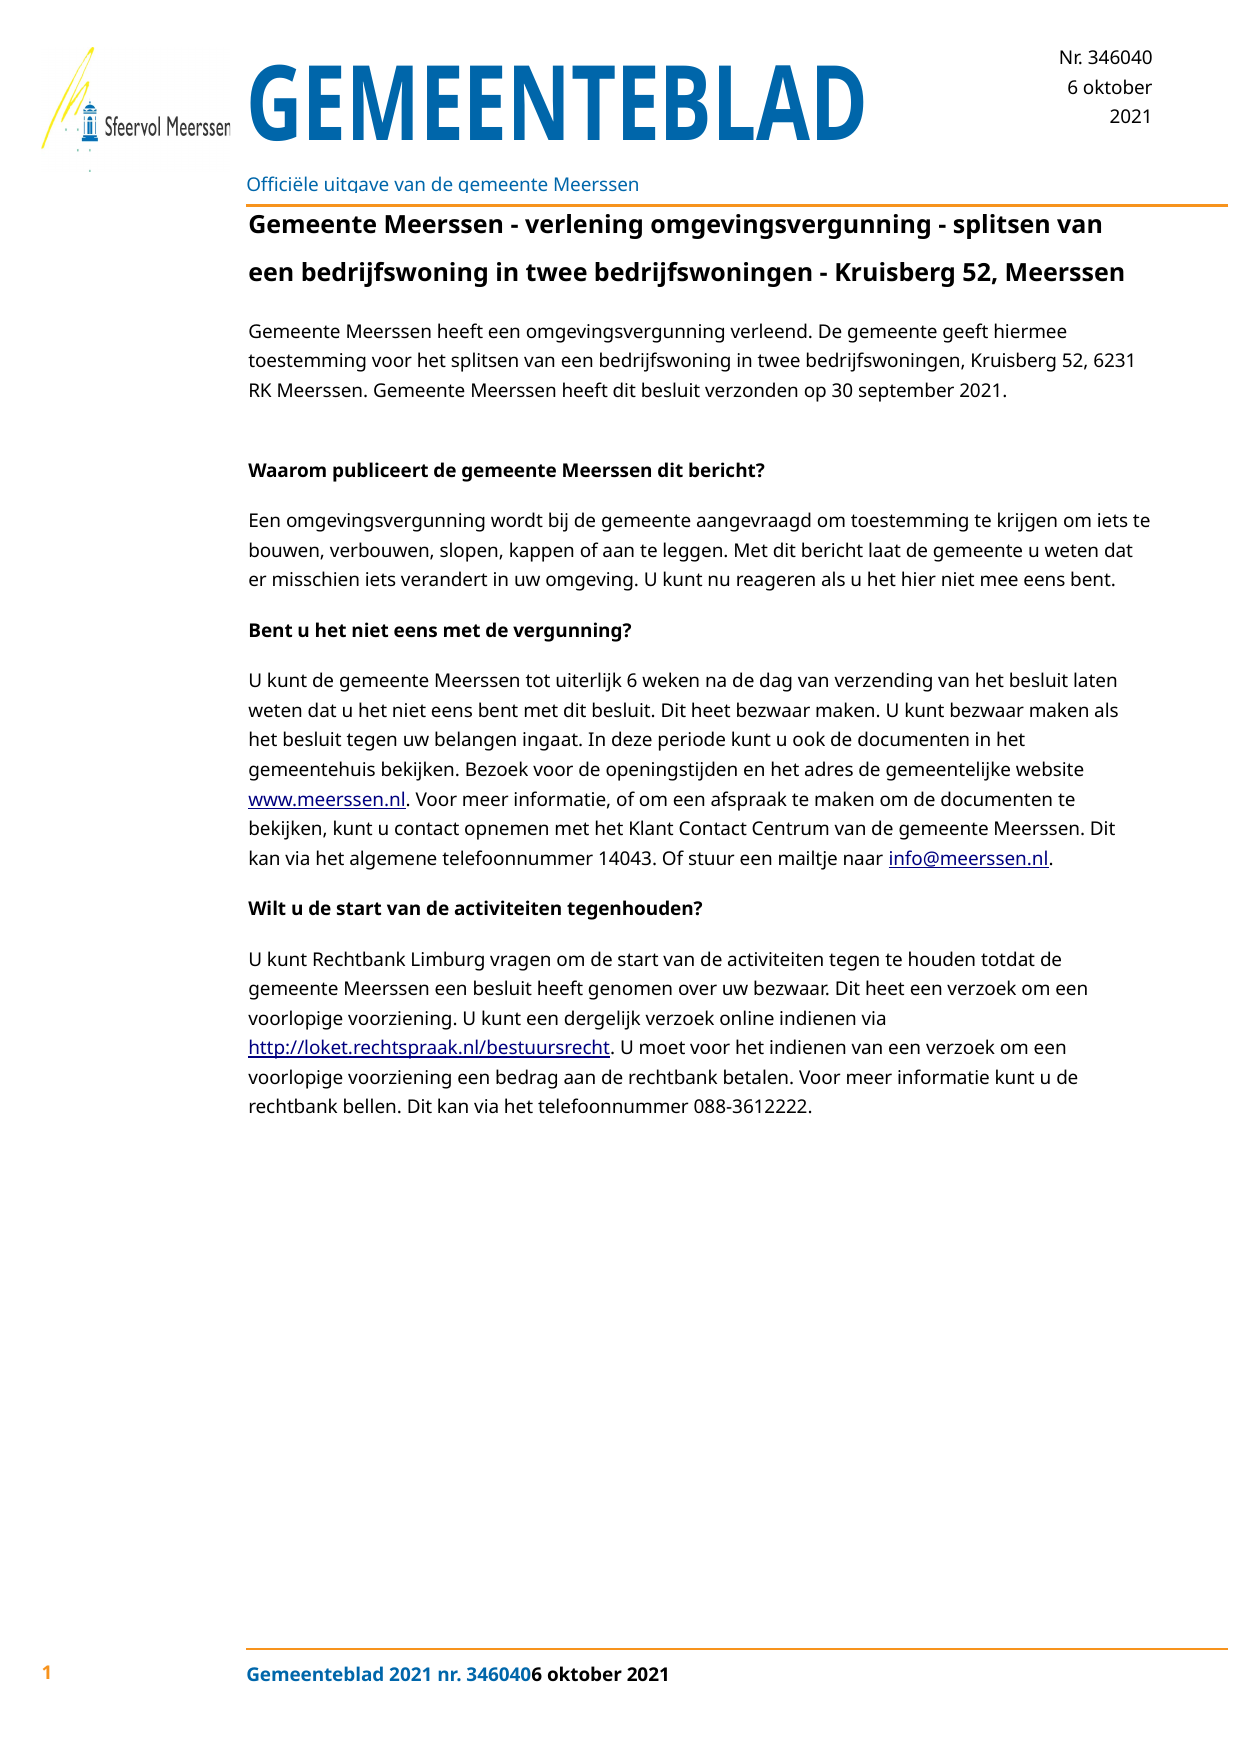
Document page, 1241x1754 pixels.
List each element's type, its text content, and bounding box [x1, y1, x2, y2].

text Waarom publiceert de gemeente Meerssen dit bericht? [248, 457, 1152, 483]
text Gemeente Meerssen heeft een omgevingsvergunning verleend. De gemeente geeft hiermee toestemming voor het splitsen van een bedrijfswoning in twee bedrijfswoningen, Kruisberg 52, 6231 RK Meerssen. Gemeente Meerssen heeft dit besluit verzonden op 30 september 2021. [248, 318, 1152, 403]
picture [41, 47, 231, 172]
text Wilt u de start van de activiteiten tegenhouden? [248, 895, 1152, 921]
text U kunt de gemeente Meerssen tot uiterlijk 6 weken na de dag van verzending van het besluit laten weten dat u het niet eens bent met dit besluit. Dit heet bezwaar maken. U kunt bezwaar maken als het besluit tegen uw belangen ingaat. In deze periode kunt u ook de documenten in het gemeentehuis bekijken. Bezoek voor de openingstijden en het adres de gemeentelijke website www.meerssen.nl. Voor meer informatie, of om een afspraak te maken om de documenten te bekijken, kunt u contact opnemen met het Klant Contact Centrum van de gemeente Meerssen. Dit kan via het algemene telefoonnummer 14043. Of stuur een mailtje naar info@meerssen.nl. [248, 667, 1152, 871]
text Een omgevingsvergunning wordt bij de gemeente aangevraagd om toestemming te krijgen om iets te bouwen, verbouwen, slopen, kappen of aan te leggen. Met dit bericht laat de gemeente u weten dat er misschien iets verandert in uw omgeving. U kunt nu reageren als u het hier niet mee eens bent. [248, 507, 1152, 592]
text U kunt Rechtbank Limburg vragen om de start van de activiteiten tegen te houden totdat de gemeente Meerssen een besluit heeft genomen over uw bezwaar. Dit heet een verzoek om een voorlopige voorziening. U kunt een dergelijk verzoek online indienen via http://loket.rechtspraak.nl/bestuursrecht. U moet voor het indienen van een verzoek om een voorlopige voorziening een bedrag aan de rechtbank betalen. Voor meer informatie kunt u de rechtbank bellen. Dit kan via het telefoonnummer 088-3612222. [248, 946, 1152, 1119]
text Bent u het niet eens met de vergunning? [248, 617, 1152, 643]
text Gemeente Meerssen - verlening omgevingsvergunning - splitsen van een bedrijfswoning in twee bedrijfswoningen - Kruisberg 52, Meerssen [248, 207, 1152, 288]
